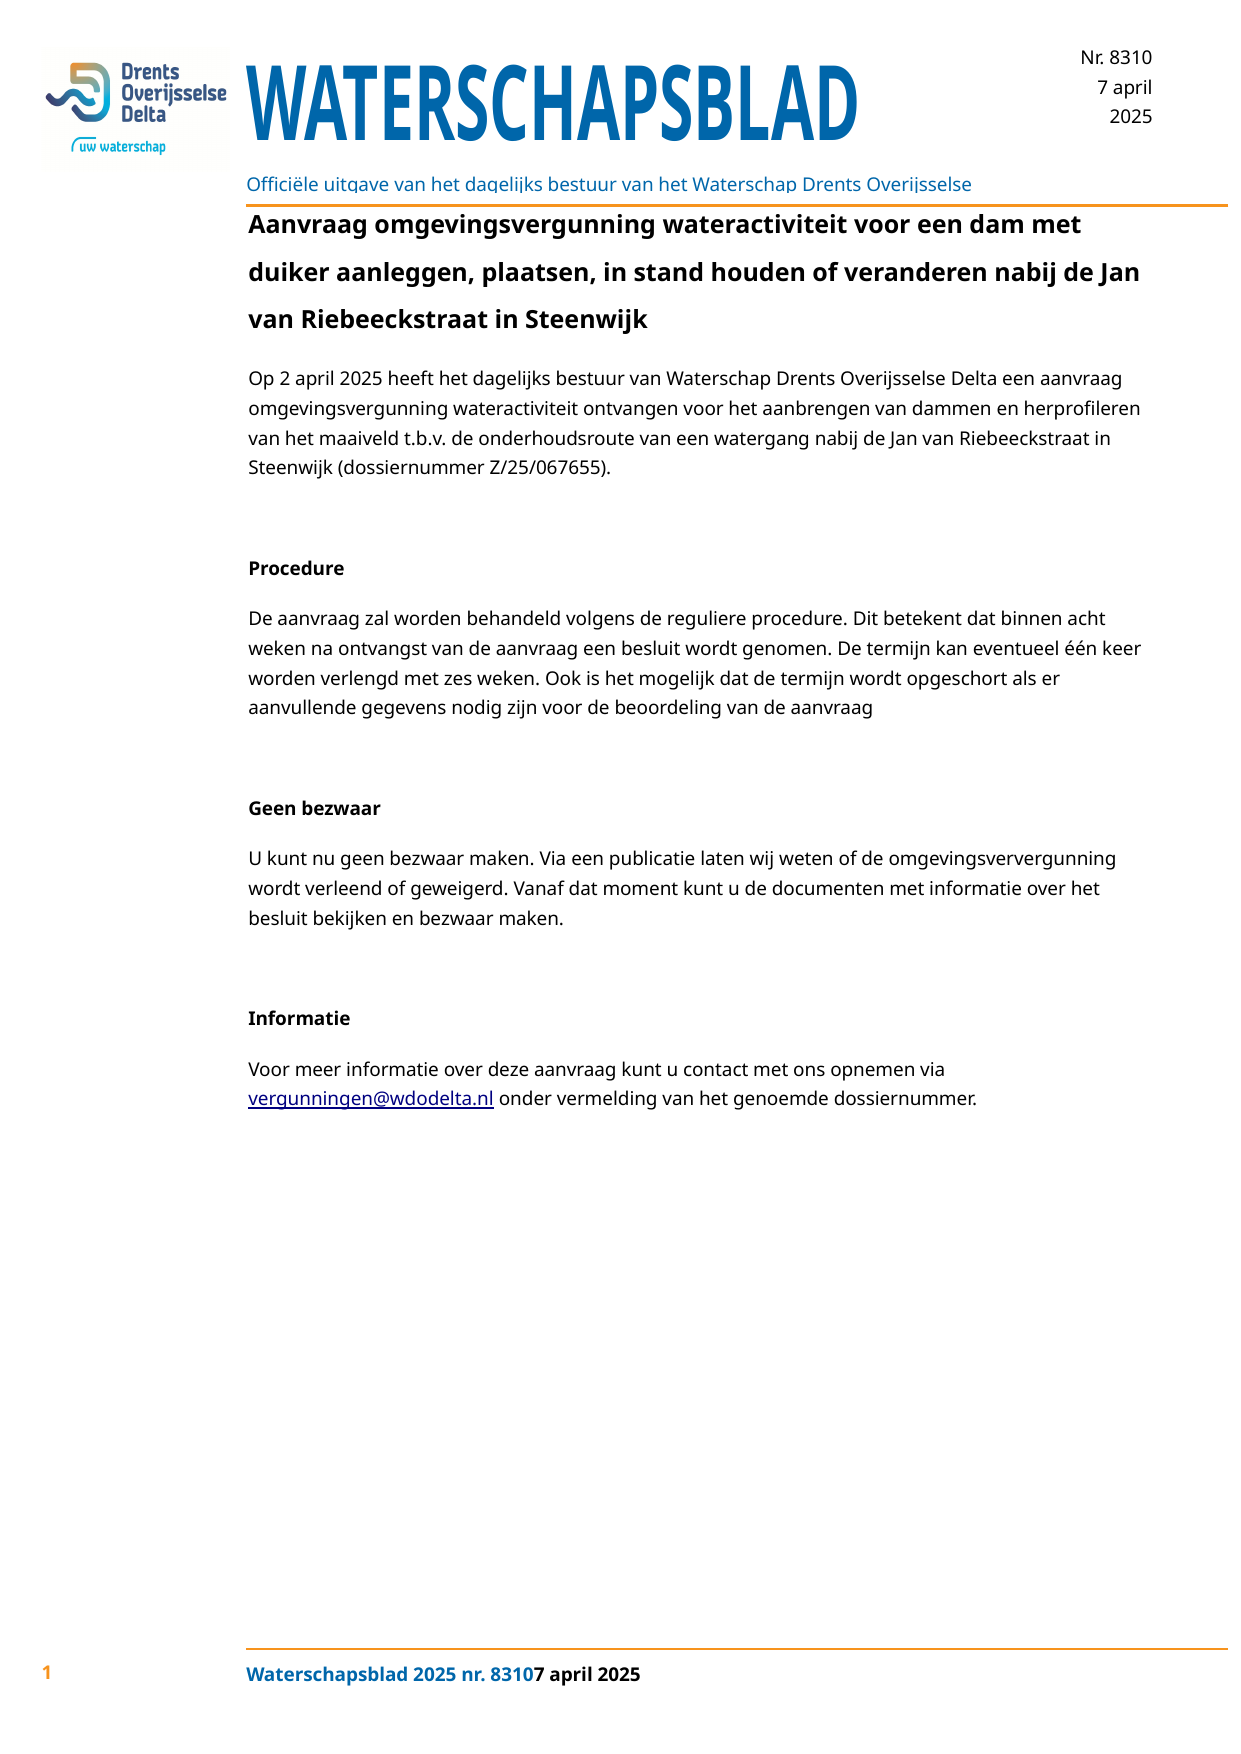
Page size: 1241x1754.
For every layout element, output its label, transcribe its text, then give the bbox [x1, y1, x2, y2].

text Geen bezwaar [248, 795, 1152, 821]
text Procedure [248, 555, 1152, 581]
text De aanvraag zal worden behandeld volgens de reguliere procedure. Dit betekent dat binnen acht weken na ontvangst van de aanvraag een besluit wordt genomen. De termijn kan eventueel één keer worden verlengd met zes weken. Ook is het mogelijk dat de termijn wordt opgeschort als er aanvullende gegevens nodig zijn voor de beoordeling van de aanvraag [248, 606, 1152, 720]
text Informatie [248, 1006, 1152, 1031]
text U kunt nu geen bezwaar maken. Via een publicatie laten wij weten of de omgevingsververgunning wordt verleend of geweigerd. Vanaf dat moment kunt u de documenten met informatie over het besluit bekijken en bezwaar maken. [248, 846, 1152, 930]
text Aanvraag omgevingsvergunning wateractiviteit voor een dam met duiker aanleggen, plaatsen, in stand houden of veranderen nabij de Jan van Riebeeckstraat in Steenwijk [248, 207, 1152, 336]
text Op 2 april 2025 heeft het dagelijks bestuur van Waterschap Drents Overijsselse Delta een aanvraag omgevingsvergunning wateractiviteit ontvangen voor het aanbrengen van dammen en herprofileren van het maaiveld t.b.v. de onderhoudsroute van een watergang nabij de Jan van Riebeeckstraat in Steenwijk (dossiernummer Z/25/067655). [248, 366, 1152, 480]
picture [41, 47, 231, 172]
text Voor meer informatie over deze aanvraag kunt u contact met ons opnemen via vergunningen@wdodelta.nl onder vermelding van het genoemde dossiernummer. [248, 1056, 1152, 1111]
